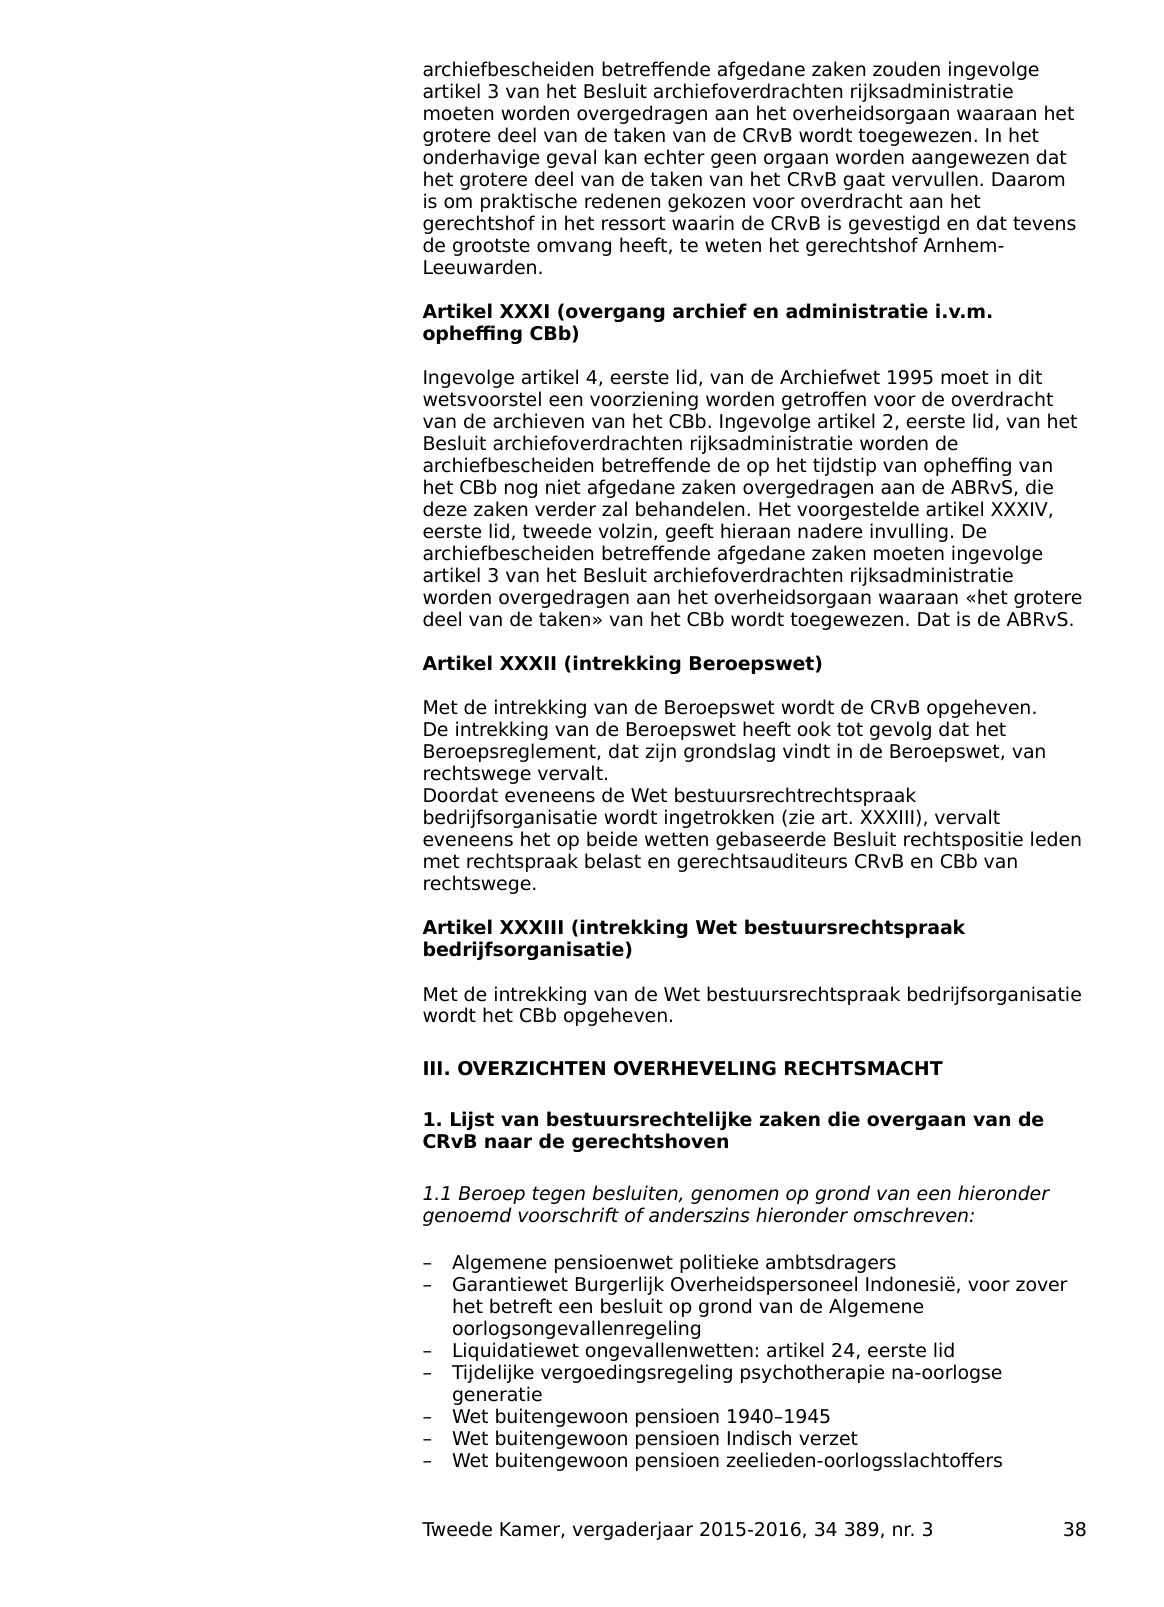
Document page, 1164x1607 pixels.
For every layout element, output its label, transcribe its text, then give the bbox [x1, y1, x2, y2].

subtitle Artikel XXXIII (intrekking Wet bestuursrechtspraak bedrijfsorganisatie) [422, 917, 1087, 961]
text archiefbescheiden betreffende afgedane zaken zouden ingevolge artikel 3 van het Besluit archiefoverdrachten rijksadministratie moeten worden overgedragen aan het overheidsorgaan waaraan het grotere deel van de taken van de CRvB wordt toegewezen. In het onderhavige geval kan echter geen orgaan worden aangewezen dat het grotere deel van de taken van het CRvB gaat vervullen. Daarom is om praktische redenen gekozen voor overdracht aan het gerechtshof in het ressort waarin de CRvB is gevestigd en dat tevens de grootste omvang heeft, te weten het gerechtshof Arnhem-Leeuwarden. [422, 59, 1087, 279]
subtitle III. OVERZICHTEN OVERHEVELING RECHTSMACHT [422, 1057, 1087, 1079]
text – Algemene pensioenwet politieke ambtsdragers [422, 1252, 1087, 1274]
text De intrekking van de Beroepswet heeft ook tot gevolg dat het Beroepsreglement, dat zijn grondslag vindt in de Beroepswet, van rechtswege vervalt. [422, 719, 1087, 785]
subtitle 1. Lijst van bestuursrechtelijke zaken die overgaan van de CRvB naar de gerechtshoven [422, 1109, 1087, 1153]
text – Liquidatiewet ongevallenwetten: artikel 24, eerste lid [422, 1340, 1087, 1362]
text – Tijdelijke vergoedingsregeling psychotherapie na-oorlogse generatie [422, 1362, 1087, 1406]
subtitle 1.1 Beroep tegen besluiten, genomen op grond van een hieronder genoemd voorschrift of anderszins hieronder omschreven: [422, 1183, 1087, 1227]
text Doordat eveneens de Wet bestuursrechtrechtspraak bedrijfsorganisatie wordt ingetrokken (zie art. XXXIII), vervalt eveneens het op beide wetten gebaseerde Besluit rechtspositie leden met rechtspraak belast en gerechtsauditeurs CRvB en CBb van rechtswege. [422, 785, 1087, 895]
subtitle Artikel XXXI (overgang archief en administratie i.v.m. opheffing CBb) [422, 301, 1087, 345]
text Met de intrekking van de Wet bestuursrechtspraak bedrijfsorganisatie wordt het CBb opgeheven. [422, 983, 1087, 1027]
subtitle Artikel XXXII (intrekking Beroepswet) [422, 653, 1087, 675]
text – Wet buitengewoon pensioen zeelieden-oorlogsslachtoffers [422, 1450, 1087, 1472]
text Met de intrekking van de Beroepswet wordt de CRvB opgeheven. [422, 697, 1087, 719]
text – Wet buitengewoon pensioen Indisch verzet [422, 1428, 1087, 1450]
text – Wet buitengewoon pensioen 1940–1945 [422, 1406, 1087, 1428]
text – Garantiewet Burgerlijk Overheidspersoneel Indonesië, voor zover het betreft een besluit op grond van de Algemene oorlogsongevallenregeling [422, 1274, 1087, 1340]
text Ingevolge artikel 4, eerste lid, van de Archiefwet 1995 moet in dit wetsvoorstel een voorziening worden getroffen voor de overdracht van de archieven van het CBb. Ingevolge artikel 2, eerste lid, van het Besluit archiefoverdrachten rijksadministratie worden de archiefbescheiden betreffende de op het tijdstip van opheffing van het CBb nog niet afgedane zaken overgedragen aan de ABRvS, die deze zaken verder zal behandelen. Het voorgestelde artikel XXXIV, eerste lid, tweede volzin, geeft hieraan nadere invulling. De archiefbescheiden betreffende afgedane zaken moeten ingevolge artikel 3 van het Besluit archiefoverdrachten rijksadministratie worden overgedragen aan het overheidsorgaan waaraan «het grotere deel van de taken» van het CBb wordt toegewezen. Dat is de ABRvS. [422, 367, 1087, 631]
